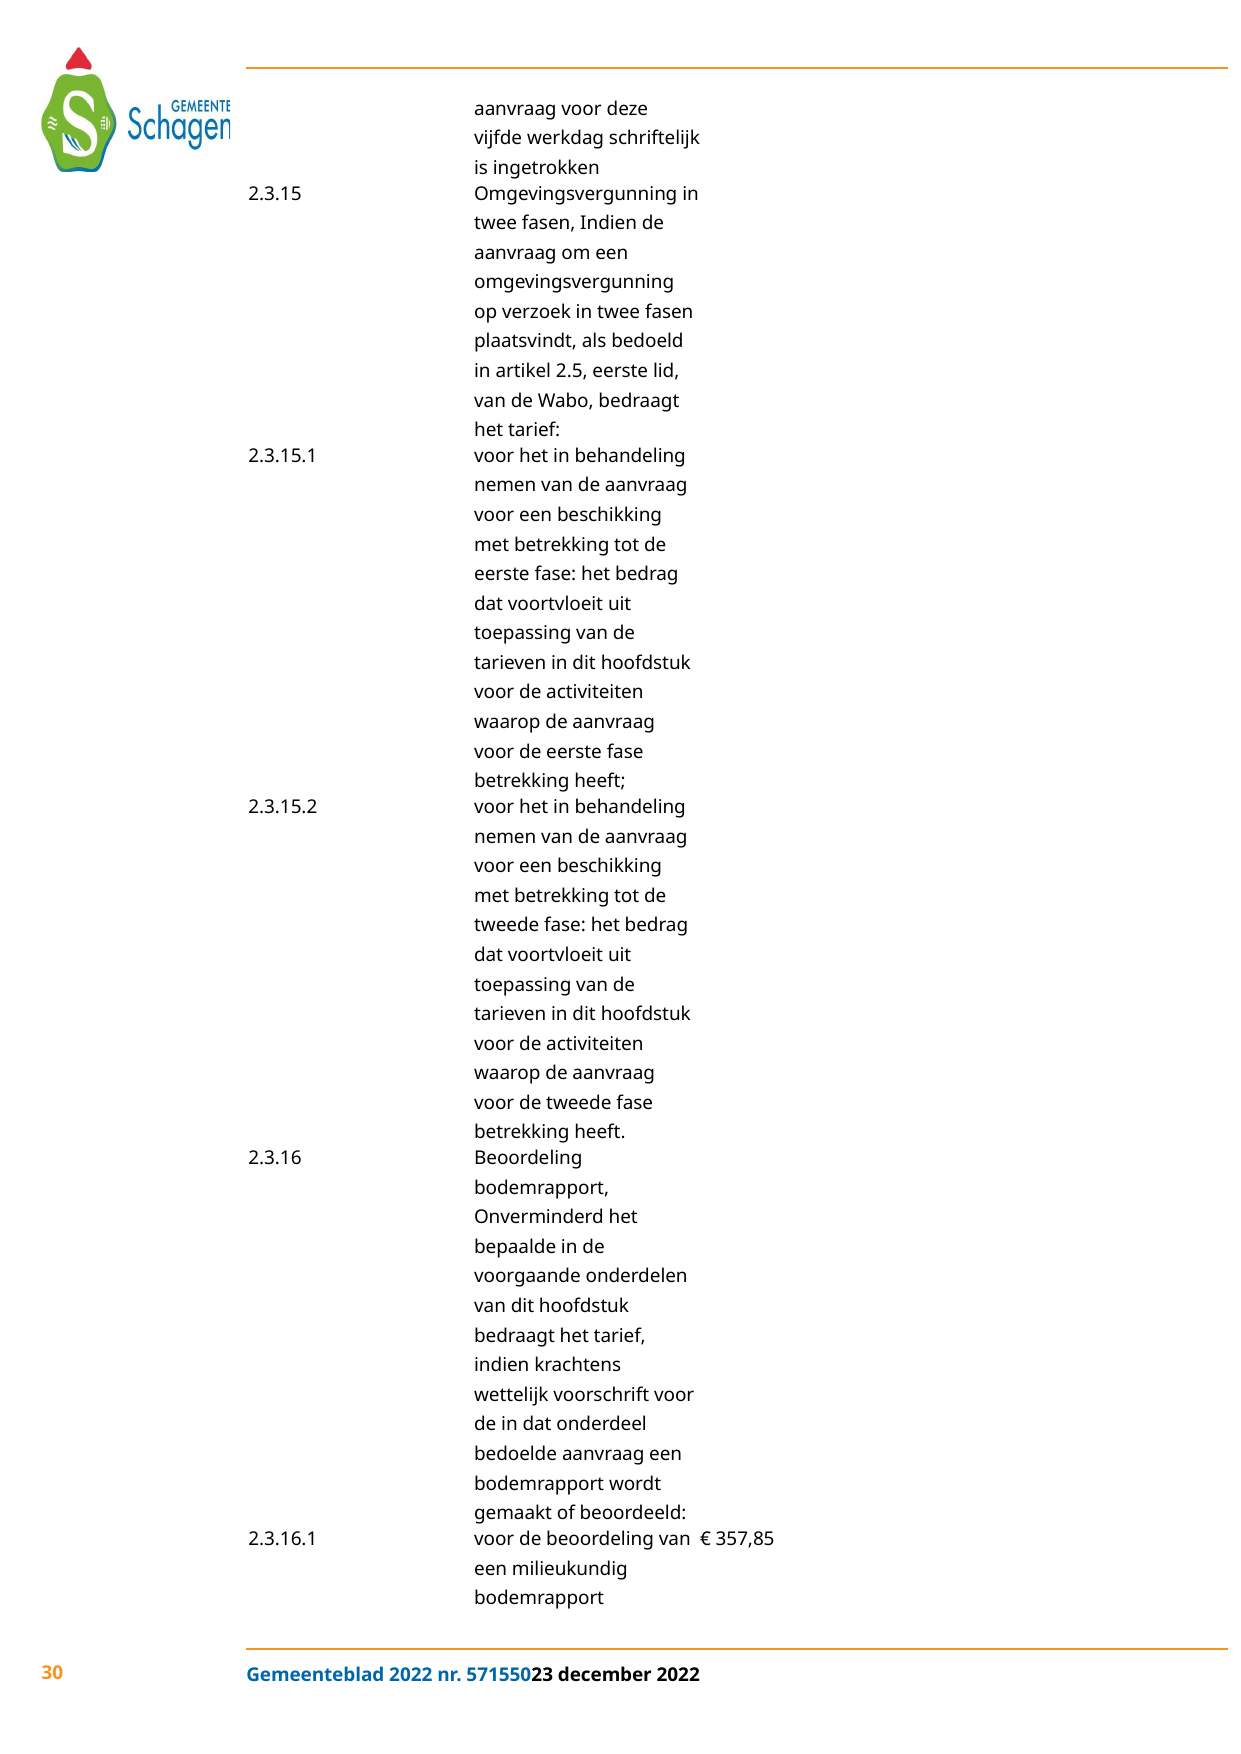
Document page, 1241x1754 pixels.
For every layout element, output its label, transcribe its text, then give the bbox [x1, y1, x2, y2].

table_cell [926, 180, 1152, 442]
table_cell 2.3.16.1 [248, 1525, 474, 1610]
table_cell 2.3.15.1 [248, 442, 474, 793]
table_cell [926, 442, 1152, 793]
table_cell aanvraag voor deze vijfde werkdag schriftelijk is ingetrokken [474, 95, 700, 180]
table_cell [248, 95, 474, 180]
table_cell [926, 95, 1152, 180]
table_cell [926, 793, 1152, 1144]
table_cell [700, 793, 926, 1144]
table_cell Omgevingsvergunning in twee fasen, Indien de aanvraag om een omgevingsvergunning op verzoek in twee fasen plaatsvindt, als bedoeld in artikel 2.5, eerste lid, van de Wabo, bedraagt het tarief: [474, 180, 700, 442]
table_cell 2.3.16 [248, 1144, 474, 1525]
table_cell € 357,85 [700, 1525, 926, 1610]
table_cell [700, 442, 926, 793]
table_cell [700, 95, 926, 180]
table_cell [700, 1144, 926, 1525]
table_cell [926, 1144, 1152, 1525]
picture [41, 47, 231, 172]
table_cell voor de beoordeling van een milieukundig bodemrapport [474, 1525, 700, 1610]
table_cell [926, 1525, 1152, 1610]
table_cell 2.3.15.2 [248, 793, 474, 1144]
table_cell voor het in behandeling nemen van de aanvraag voor een beschikking met betrekking tot de tweede fase: het bedrag dat voortvloeit uit toepassing van de tarieven in dit hoofdstuk voor de activiteiten waarop de aanvraag voor de tweede fase betrekking heeft. [474, 793, 700, 1144]
table_cell Beoordeling bodemrapport, Onverminderd het bepaalde in de voorgaande onderdelen van dit hoofdstuk bedraagt het tarief, indien krachtens wettelijk voorschrift voor de in dat onderdeel bedoelde aanvraag een bodemrapport wordt gemaakt of beoordeeld: [474, 1144, 700, 1525]
table_cell voor het in behandeling nemen van de aanvraag voor een beschikking met betrekking tot de eerste fase: het bedrag dat voortvloeit uit toepassing van de tarieven in dit hoofdstuk voor de activiteiten waarop de aanvraag voor de eerste fase betrekking heeft; [474, 442, 700, 793]
table_cell 2.3.15 [248, 180, 474, 442]
table_cell [700, 180, 926, 442]
